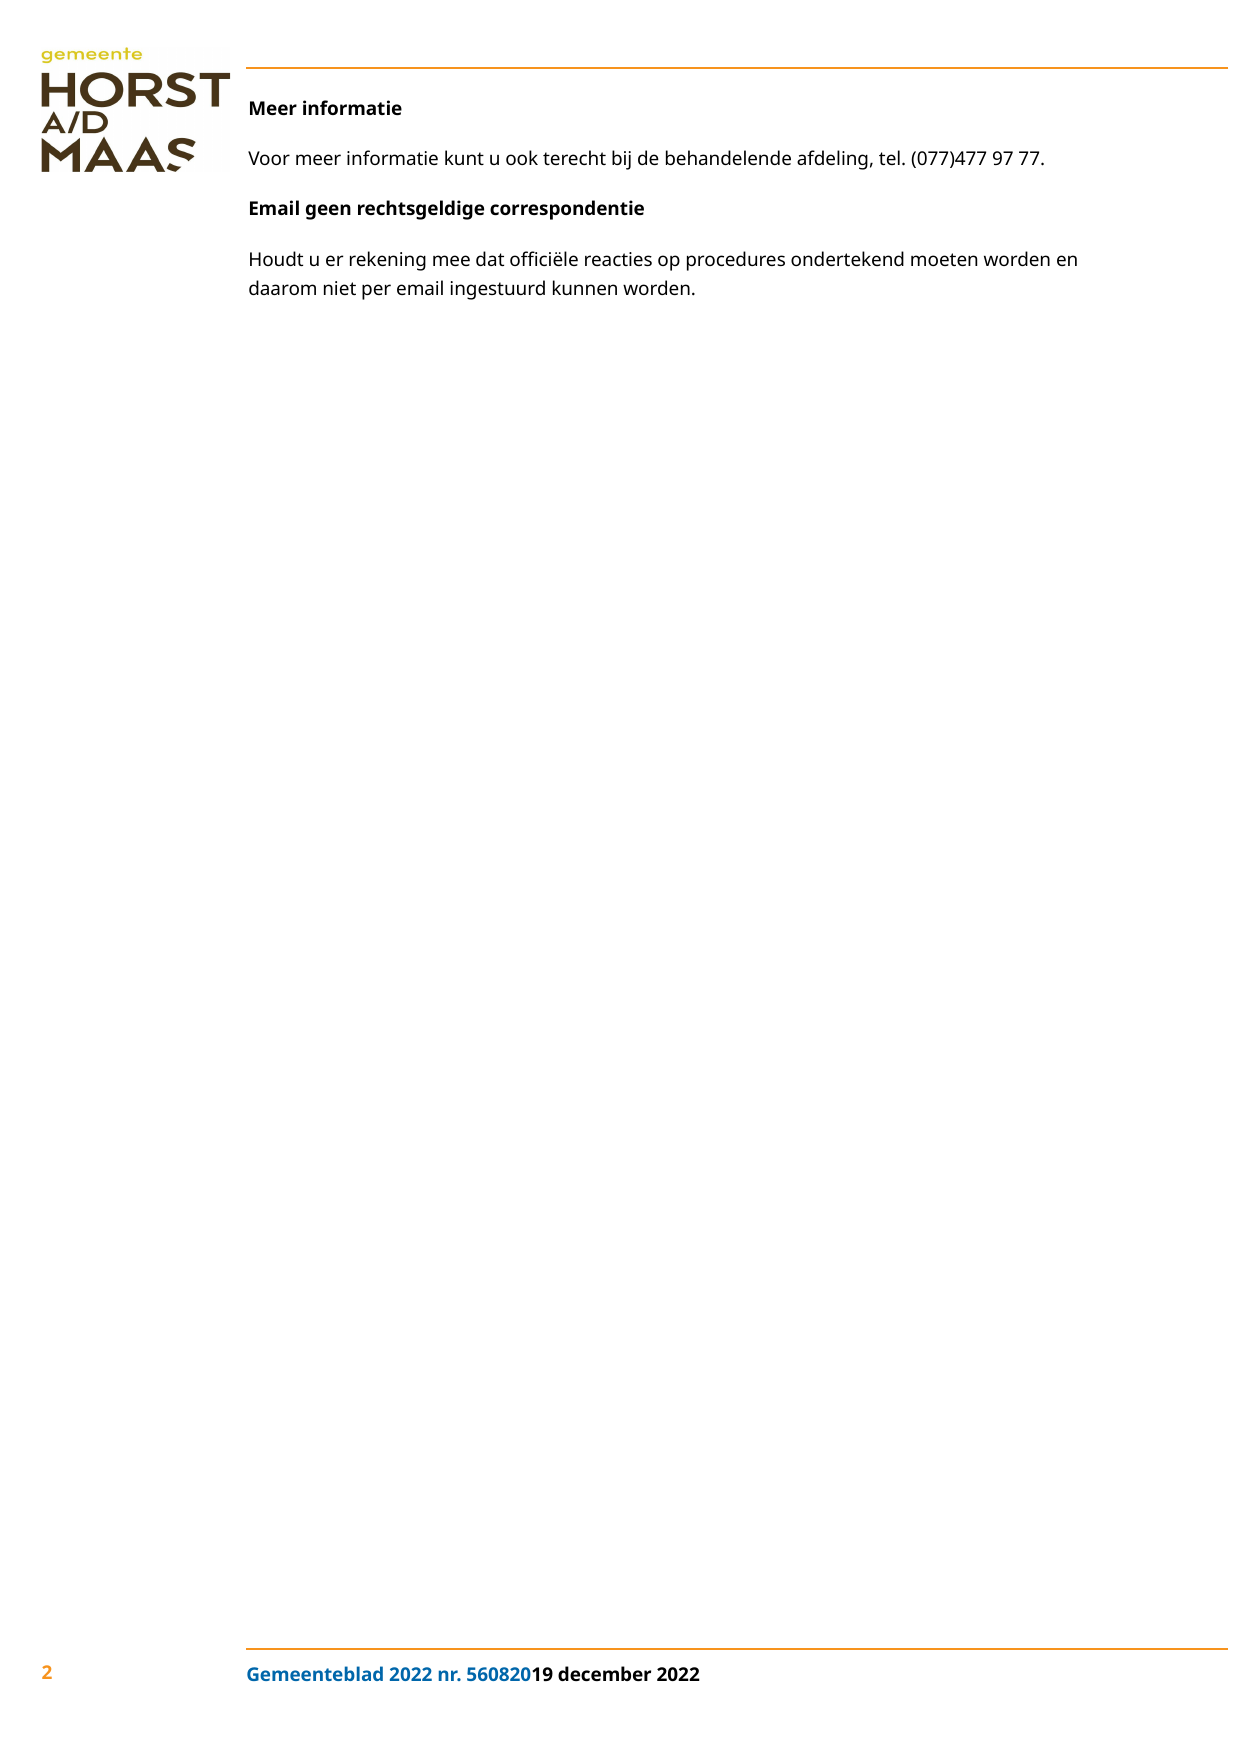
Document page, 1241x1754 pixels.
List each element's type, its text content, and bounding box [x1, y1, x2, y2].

text Email geen rechtsgeldige correspondentie [248, 196, 1152, 221]
picture [41, 47, 231, 172]
text Houdt u er rekening mee dat officiële reacties op procedures ondertekend moeten worden en daarom niet per email ingestuurd kunnen worden. [248, 246, 1152, 301]
text Meer informatie [248, 95, 1152, 121]
text Voor meer informatie kunt u ook terecht bij de behandelende afdeling, tel. (077)477 97 77. [248, 145, 1152, 171]
